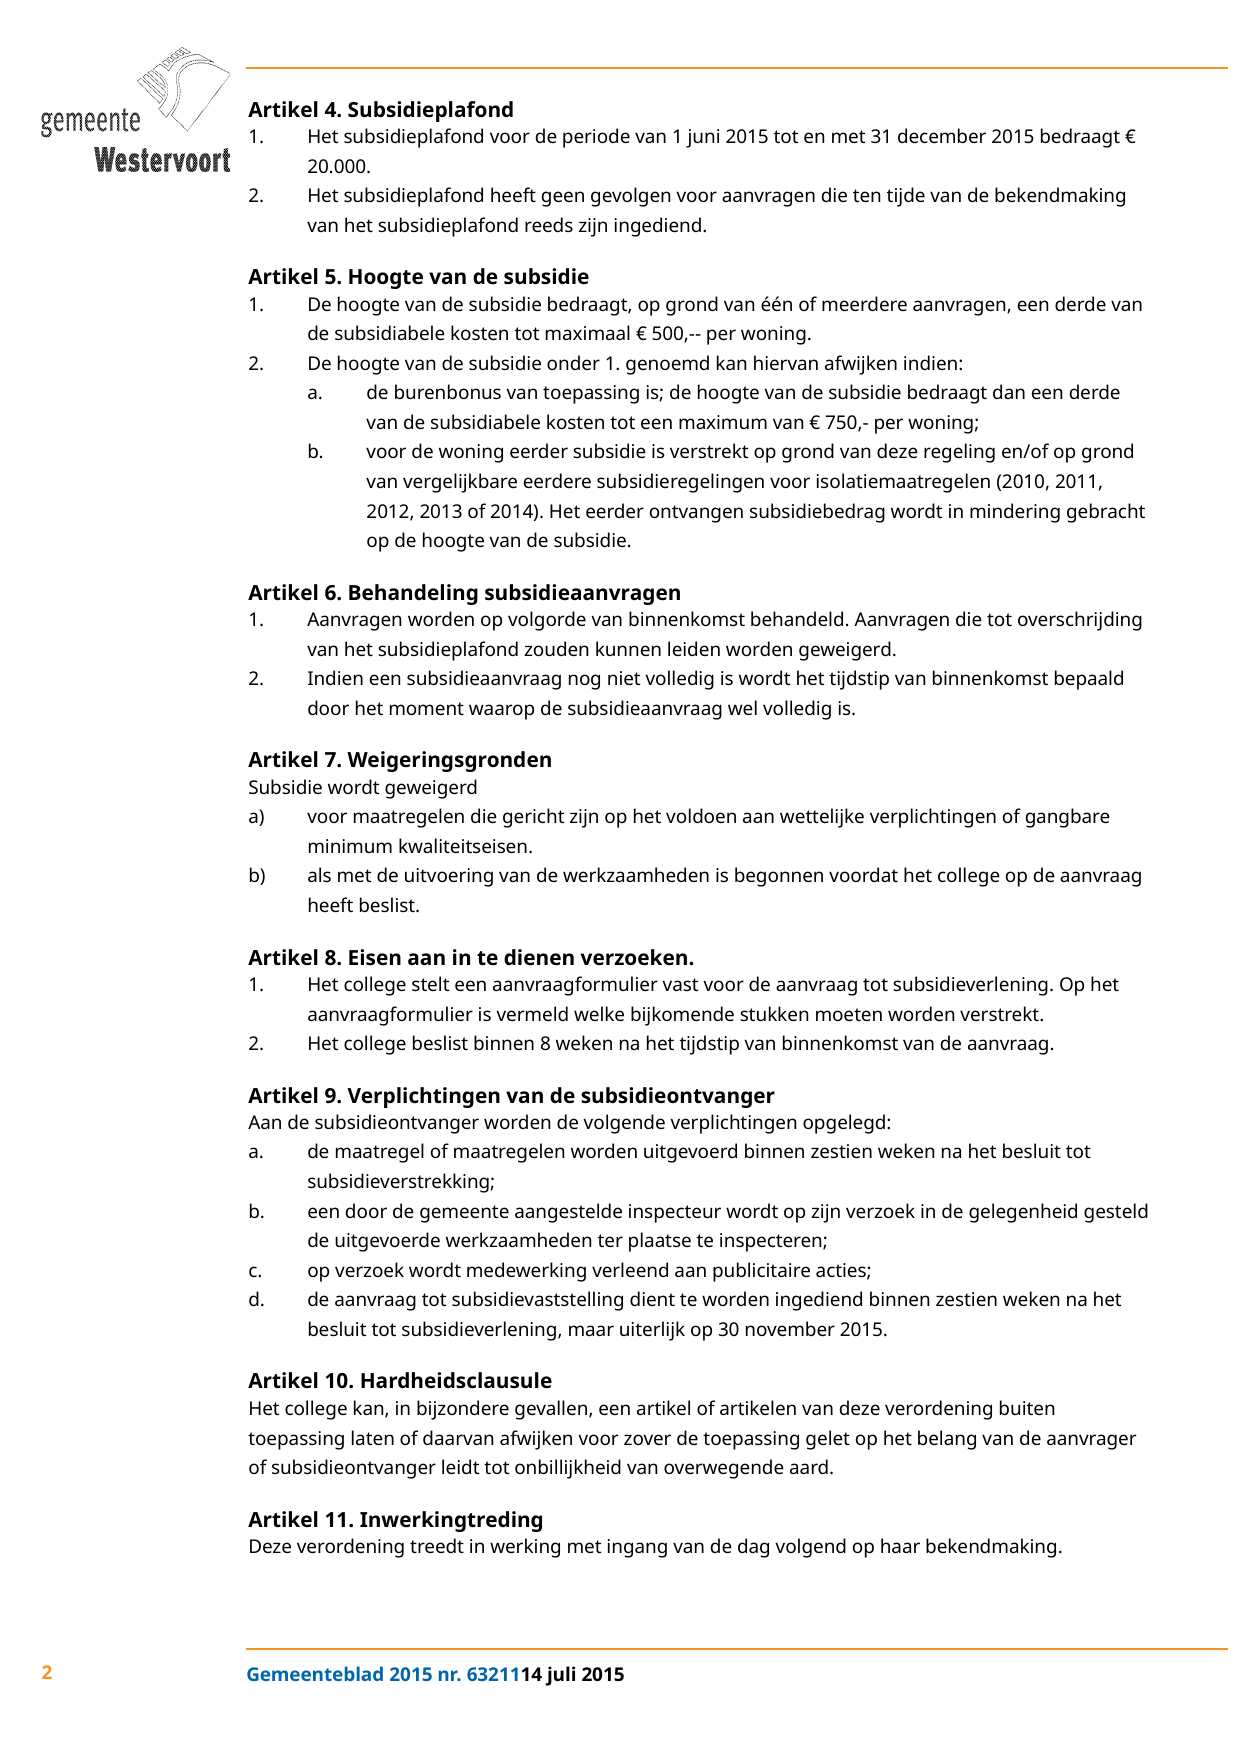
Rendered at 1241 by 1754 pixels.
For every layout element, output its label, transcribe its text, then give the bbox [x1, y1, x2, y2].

list de burenbonus van toepassing is; de hoogte van de subsidie bedraagt dan een derde van de subsidiabele kosten tot een maximum van € 750,- per woning; [307, 379, 1152, 435]
text Het college kan, in bijzondere gevallen, een artikel of artikelen van deze verordening buiten toepassing laten of daarvan afwijken voor zover de toepassing gelet op het belang van de aanvrager of subsidieontvanger leidt tot onbillijkheid van overwegende aard. [248, 1395, 1152, 1480]
text Artikel 10. Hardheidsclausule [248, 1367, 1152, 1395]
text Artikel 5. Hoogte van de subsidie [248, 262, 1152, 291]
text Aan de subsidieontvanger worden de volgende verplichtingen opgelegd: [248, 1109, 1152, 1135]
list Het subsidieplafond heeft geen gevolgen voor aanvragen die ten tijde van de bekendmaking van het subsidieplafond reeds zijn ingediend. [248, 182, 1152, 238]
list de maatregel of maatregelen worden uitgevoerd binnen zestien weken na het besluit tot subsidieverstrekking; [248, 1139, 1152, 1194]
list voor de woning eerder subsidie is verstrekt op grond van deze regeling en/of op grond van vergelijkbare eerdere subsidieregelingen voor isolatiemaatregelen (2010, 2011, 2012, 2013 of 2014). Het eerder ontvangen subsidiebedrag wordt in mindering gebracht op de hoogte van de subsidie. [307, 439, 1152, 553]
list Het college beslist binnen 8 weken na het tijdstip van binnenkomst van de aanvraag. [248, 1030, 1152, 1056]
text Artikel 7. Weigeringsgronden [248, 746, 1152, 774]
list Indien een subsidieaanvraag nog niet volledig is wordt het tijdstip van binnenkomst bepaald door het moment waarop de subsidieaanvraag wel volledig is. [248, 666, 1152, 721]
text Deze verordening treedt in werking met ingang van de dag volgend op haar bekendmaking. [248, 1533, 1152, 1559]
list voor maatregelen die gericht zijn op het voldoen aan wettelijke verplichtingen of gangbare minimum kwaliteitseisen. [248, 803, 1152, 859]
text Artikel 6. Behandeling subsidieaanvragen [248, 578, 1152, 606]
list Het subsidieplafond voor de periode van 1 juni 2015 tot en met 31 december 2015 bedraagt € 20.000. [248, 123, 1152, 178]
text Artikel 11. Inwerkingtreding [248, 1505, 1152, 1533]
list als met de uitvoering van de werkzaamheden is begonnen voordat het college op de aanvraag heeft beslist. [248, 863, 1152, 918]
list De hoogte van de subsidie bedraagt, op grond van één of meerdere aanvragen, een derde van de subsidiabele kosten tot maximaal € 500,-- per woning. [248, 291, 1152, 346]
list De hoogte van de subsidie onder 1. genoemd kan hiervan afwijken indien: [248, 350, 1152, 376]
text Artikel 9. Verplichtingen van de subsidieontvanger [248, 1081, 1152, 1109]
text Artikel 4. Subsidieplafond [248, 95, 1152, 123]
text Artikel 8. Eisen aan in te dienen verzoeken. [248, 943, 1152, 971]
list Het college stelt een aanvraagformulier vast voor de aanvraag tot subsidieverlening. Op het aanvraagformulier is vermeld welke bijkomende stukken moeten worden verstrekt. [248, 971, 1152, 1026]
picture [41, 47, 231, 172]
text Subsidie wordt geweigerd [248, 774, 1152, 800]
list de aanvraag tot subsidievaststelling dient te worden ingediend binnen zestien weken na het besluit tot subsidieverlening, maar uiterlijk op 30 november 2015. [248, 1287, 1152, 1342]
list een door de gemeente aangestelde inspecteur wordt op zijn verzoek in de gelegenheid gesteld de uitgevoerde werkzaamheden ter plaatse te inspecteren; [248, 1198, 1152, 1253]
list op verzoek wordt medewerking verleend aan publicitaire acties; [248, 1257, 1152, 1283]
list Aanvragen worden op volgorde van binnenkomst behandeld. Aanvragen die tot overschrijding van het subsidieplafond zouden kunnen leiden worden geweigerd. [248, 606, 1152, 662]
